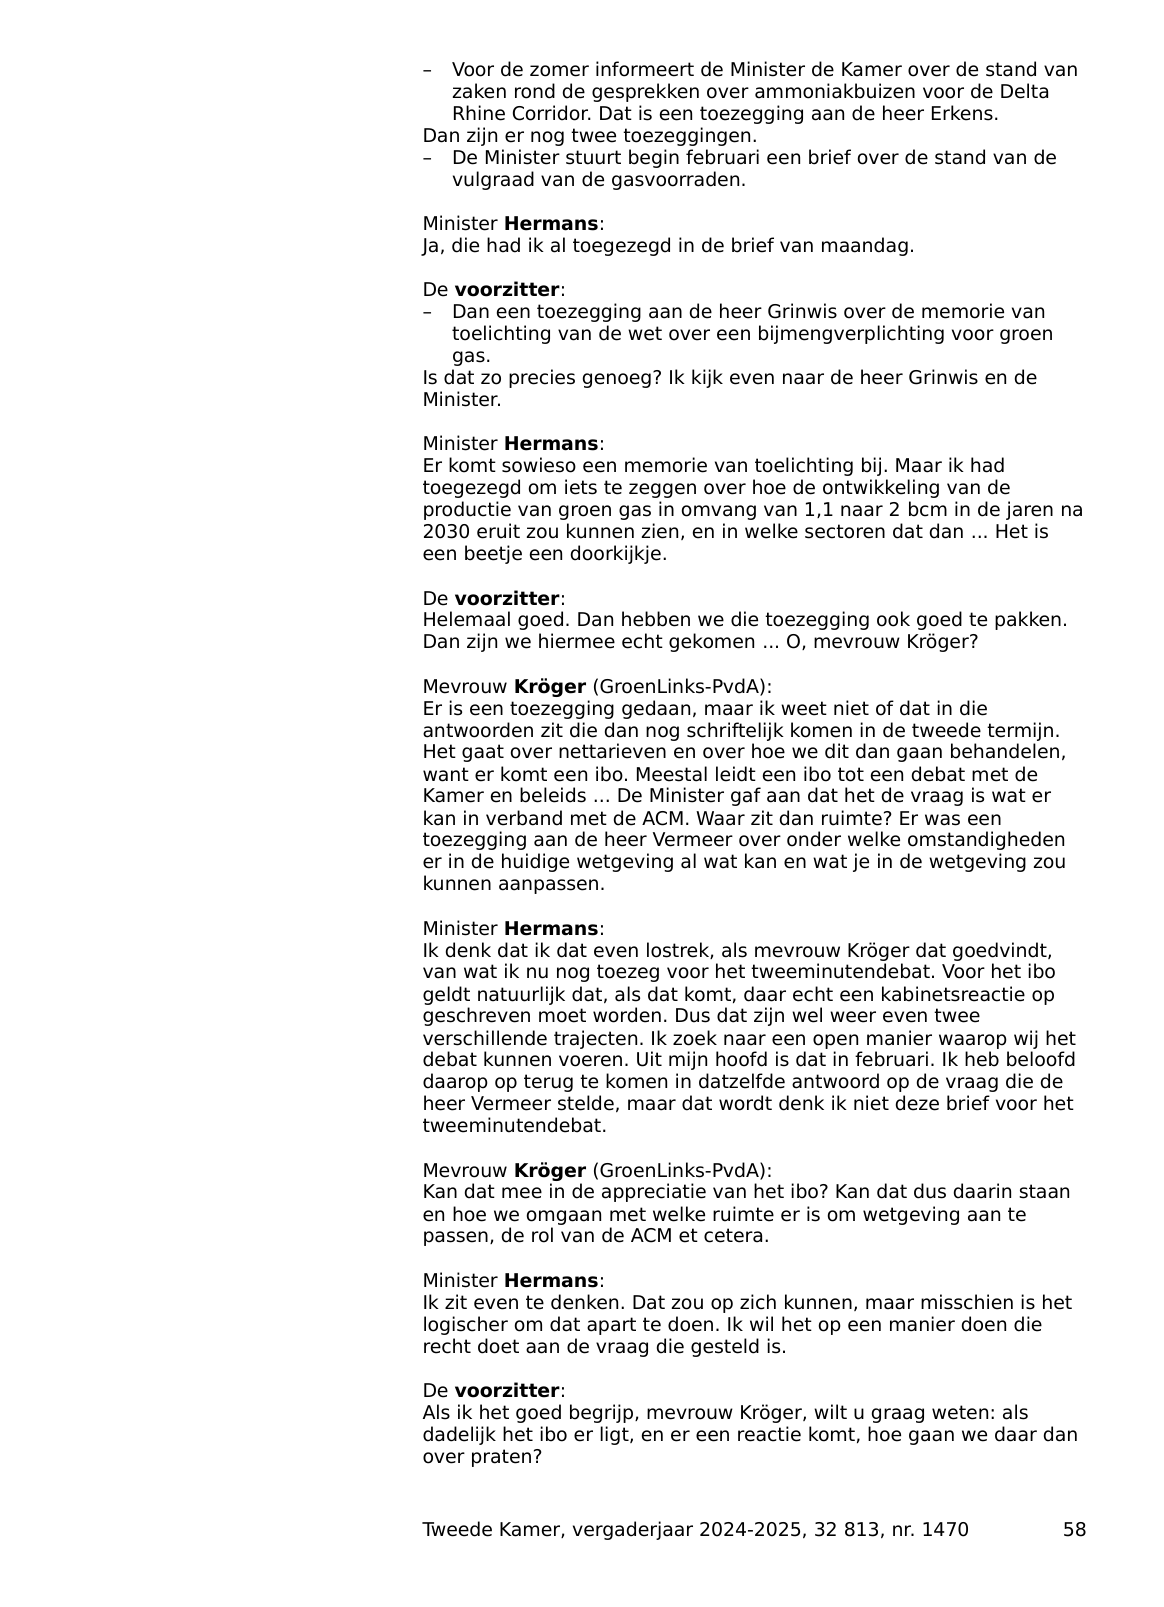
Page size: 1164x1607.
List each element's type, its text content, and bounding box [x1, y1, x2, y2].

text Er komt sowieso een memorie van toelichting bij. Maar ik had toegezegd om iets te zeggen over hoe de ontwikkeling van de productie van groen gas in omvang van 1,1 naar 2 bcm in de jaren na 2030 eruit zou kunnen zien, en in welke sectoren dat dan ... Het is een beetje een doorkijkje. [422, 455, 1087, 565]
text Mevrouw Kröger (GroenLinks-PvdA): [422, 676, 1087, 697]
text Dan zijn we hiermee echt gekomen ... O, mevrouw Kröger? [422, 631, 1087, 653]
text Helemaal goed. Dan hebben we die toezegging ook goed te pakken. [422, 609, 1087, 631]
text Ik denk dat ik dat even lostrek, als mevrouw Kröger dat goedvindt, van wat ik nu nog toezeg voor het tweeminutendebat. Voor het ibo geldt natuurlijk dat, als dat komt, daar echt een kabinetsreactie op geschreven moet worden. Dus dat zijn wel weer even twee verschillende trajecten. Ik zoek naar een open manier waarop wij het debat kunnen voeren. Uit mijn hoofd is dat in februari. Ik heb beloofd daarop op terug te komen in datzelfde antwoord op de vraag die de heer Vermeer stelde, maar dat wordt denk ik niet deze brief voor het tweeminutendebat. [422, 939, 1087, 1137]
text – De Minister stuurt begin februari een brief over de stand van de vulgraad van de gasvoorraden. [422, 147, 1087, 191]
text Er is een toezegging gedaan, maar ik weet niet of dat in die antwoorden zit die dan nog schriftelijk komen in de tweede termijn. Het gaat over nettarieven en over hoe we dit dan gaan behandelen, want er komt een ibo. Meestal leidt een ibo tot een debat met de Kamer en beleids ... De Minister gaf aan dat het de vraag is wat er kan in verband met de ACM. Waar zit dan ruimte? Er was een toezegging aan de heer Vermeer over onder welke omstandigheden er in de huidige wetgeving al wat kan en wat je in de wetgeving zou kunnen aanpassen. [422, 697, 1087, 895]
text De voorzitter: [422, 1380, 1087, 1402]
text Minister Hermans: [422, 1269, 1087, 1292]
text De voorzitter: [422, 587, 1087, 609]
text Ja, die had ik al toegezegd in de brief van maandag. [422, 235, 1087, 257]
text Dan zijn er nog twee toezeggingen. [422, 125, 1087, 147]
text Ik zit even te denken. Dat zou op zich kunnen, maar misschien is het logischer om dat apart te doen. Ik wil het op een manier doen die recht doet aan de vraag die gesteld is. [422, 1292, 1087, 1357]
text Minister Hermans: [422, 917, 1087, 939]
text Minister Hermans: [422, 433, 1087, 455]
text Kan dat mee in de appreciatie van het ibo? Kan dat dus daarin staan en hoe we omgaan met welke ruimte er is om wetgeving aan te passen, de rol van de ACM et cetera. [422, 1181, 1087, 1247]
text – Dan een toezegging aan de heer Grinwis over de memorie van toelichting van de wet over een bijmengverplichting voor groen gas. [422, 301, 1087, 367]
text – Voor de zomer informeert de Minister de Kamer over de stand van zaken rond de gesprekken over ammoniakbuizen voor de Delta Rhine Corridor. Dat is een toezegging aan de heer Erkens. [422, 59, 1087, 125]
text Mevrouw Kröger (GroenLinks-PvdA): [422, 1159, 1087, 1181]
text Is dat zo precies genoeg? Ik kijk even naar de heer Grinwis en de Minister. [422, 367, 1087, 411]
text Minister Hermans: [422, 213, 1087, 235]
text Als ik het goed begrijp, mevrouw Kröger, wilt u graag weten: als dadelijk het ibo er ligt, en er een reactie komt, hoe gaan we daar dan over praten? [422, 1402, 1087, 1468]
text De voorzitter: [422, 279, 1087, 301]
